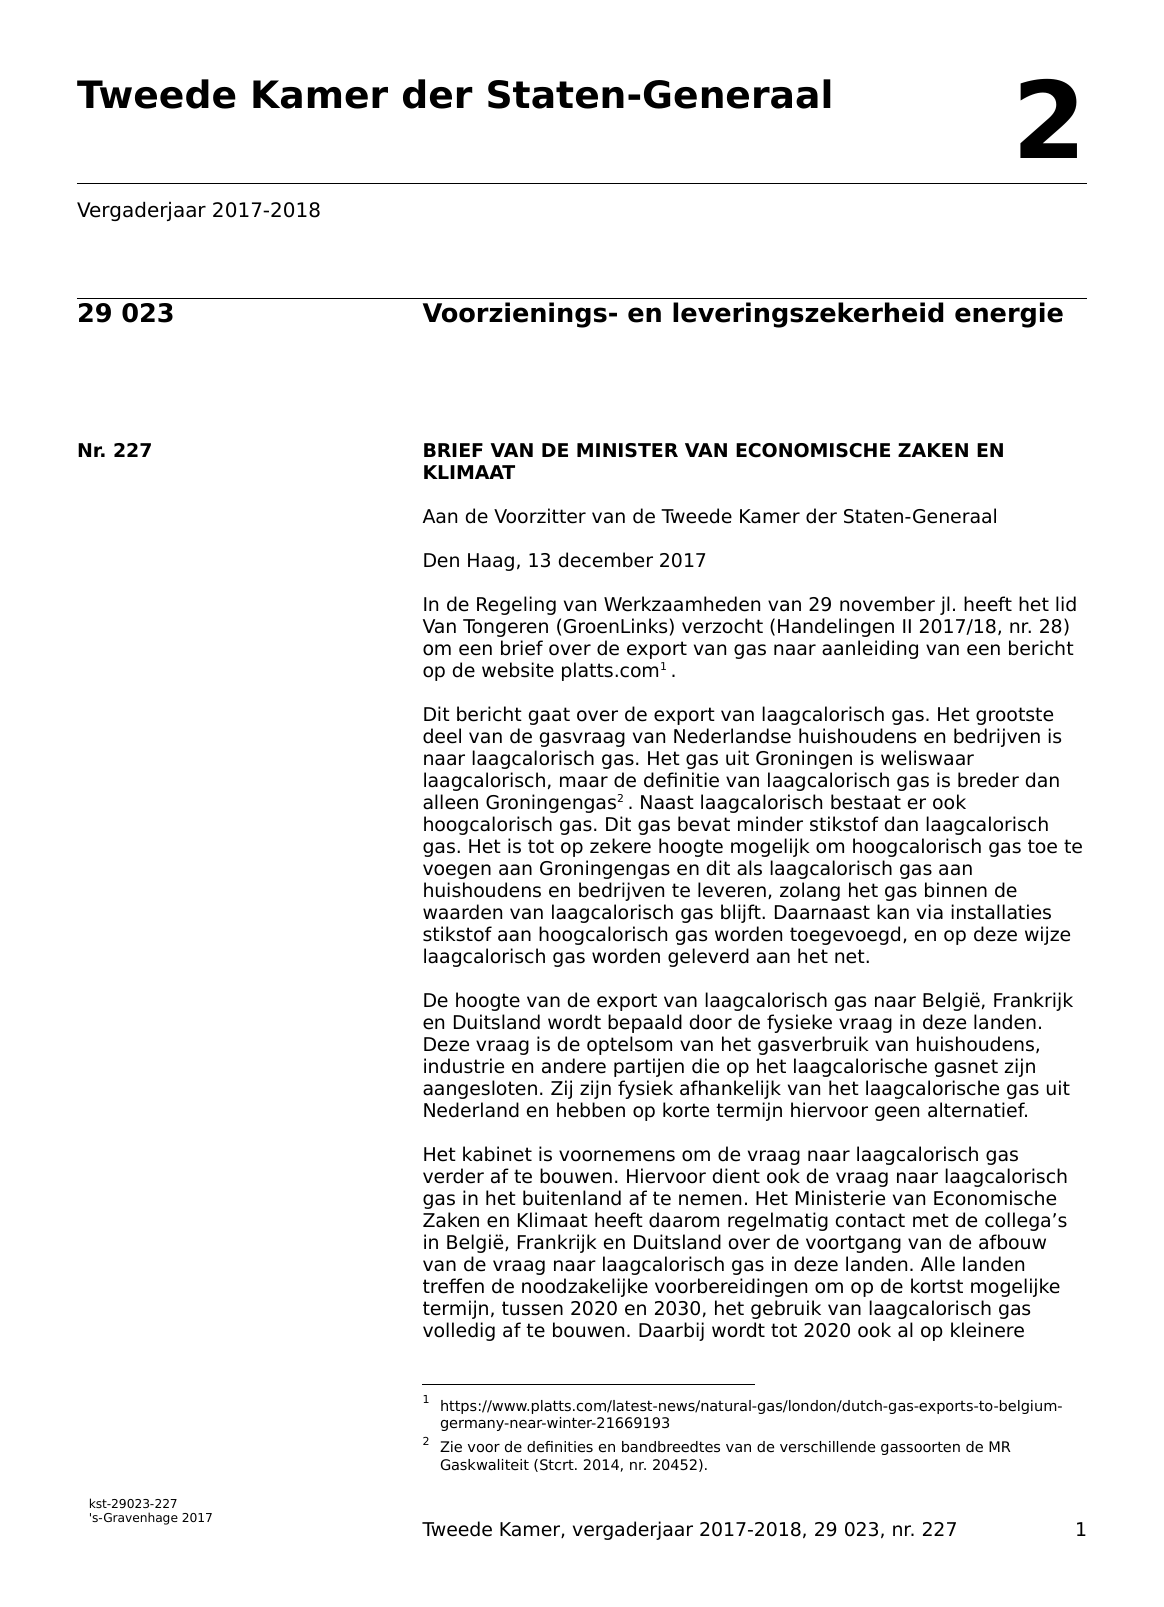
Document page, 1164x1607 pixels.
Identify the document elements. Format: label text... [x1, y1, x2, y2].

text Aan de Voorzitter van de Tweede Kamer der Staten-Generaal [422, 506, 1087, 528]
table_cell Vergaderjaar 2017-2018 [77, 184, 1087, 298]
text https://www.platts.com/latest-news/natural-gas/london/dutch-gas-exports-to-belgium-germany-near-winter-21669193 [422, 1393, 1087, 1432]
text kst-29023-227 [88, 1497, 323, 1511]
subtitle 29 023 Voorzienings- en leveringszekerheid energie [77, 299, 1087, 329]
subtitle Nr. 227 BRIEF VAN DE MINISTER VAN ECONOMISCHE ZAKEN EN KLIMAAT [77, 440, 1087, 484]
text In de Regeling van Werkzaamheden van 29 november jl. heeft het lid Van Tongeren (GroenLinks) verzocht (Handelingen II 2017/18, nr. 28) om een brief over de export van gas naar aanleiding van een bericht op de website platts.com. [422, 594, 1087, 682]
text Het kabinet is voornemens om de vraag naar laagcalorisch gas verder af te bouwen. Hiervoor dient ook de vraag naar laagcalorisch gas in het buitenland af te nemen. Het Ministerie van Economische Zaken en Klimaat heeft daarom regelmatig contact met de collega’s in België, Frankrijk en Duitsland over de voortgang van de afbouw van de vraag naar laagcalorisch gas in deze landen. Alle landen treffen de noodzakelijke voorbereidingen om op de kortst mogelijke termijn, tussen 2020 en 2030, het gebruik van laagcalorisch gas volledig af te bouwen. Daarbij wordt tot 2020 ook al op kleinere [422, 1144, 1087, 1342]
text Zie voor de definities en bandbreedtes van de verschillende gassoorten de MR Gaskwaliteit (Stcrt. 2014, nr. 20452). [422, 1435, 1087, 1474]
text Den Haag, 13 december 2017 [422, 550, 1087, 572]
text De hoogte van de export van laagcalorisch gas naar België, Frankrijk en Duitsland wordt bepaald door de fysieke vraag in deze landen. Deze vraag is de optelsom van het gasverbruik van huishoudens, industrie en andere partijen die op het laagcalorische gasnet zijn aangesloten. Zij zijn fysiek afhankelijk van het laagcalorische gas uit Nederland en hebben op korte termijn hiervoor geen alternatief. [422, 990, 1087, 1122]
table_header Tweede Kamer der Staten-Generaal [77, 59, 886, 183]
text Dit bericht gaat over de export van laagcalorisch gas. Het grootste deel van de gasvraag van Nederlandse huishoudens en bedrijven is naar laagcalorisch gas. Het gas uit Groningen is weliswaar laagcalorisch, maar de definitie van laagcalorisch gas is breder dan alleen Groningengas. Naast laagcalorisch bestaat er ook hoogcalorisch gas. Dit gas bevat minder stikstof dan laagcalorisch gas. Het is tot op zekere hoogte mogelijk om hoogcalorisch gas toe te voegen aan Groningengas en dit als laagcalorisch gas aan huishoudens en bedrijven te leveren, zolang het gas binnen de waarden van laagcalorisch gas blijft. Daarnaast kan via installaties stikstof aan hoogcalorisch gas worden toegevoegd, en op deze wijze laagcalorisch gas worden geleverd aan het net. [422, 704, 1087, 968]
table_header 2 [886, 59, 1087, 183]
text 's-Gravenhage 2017 [88, 1511, 323, 1525]
